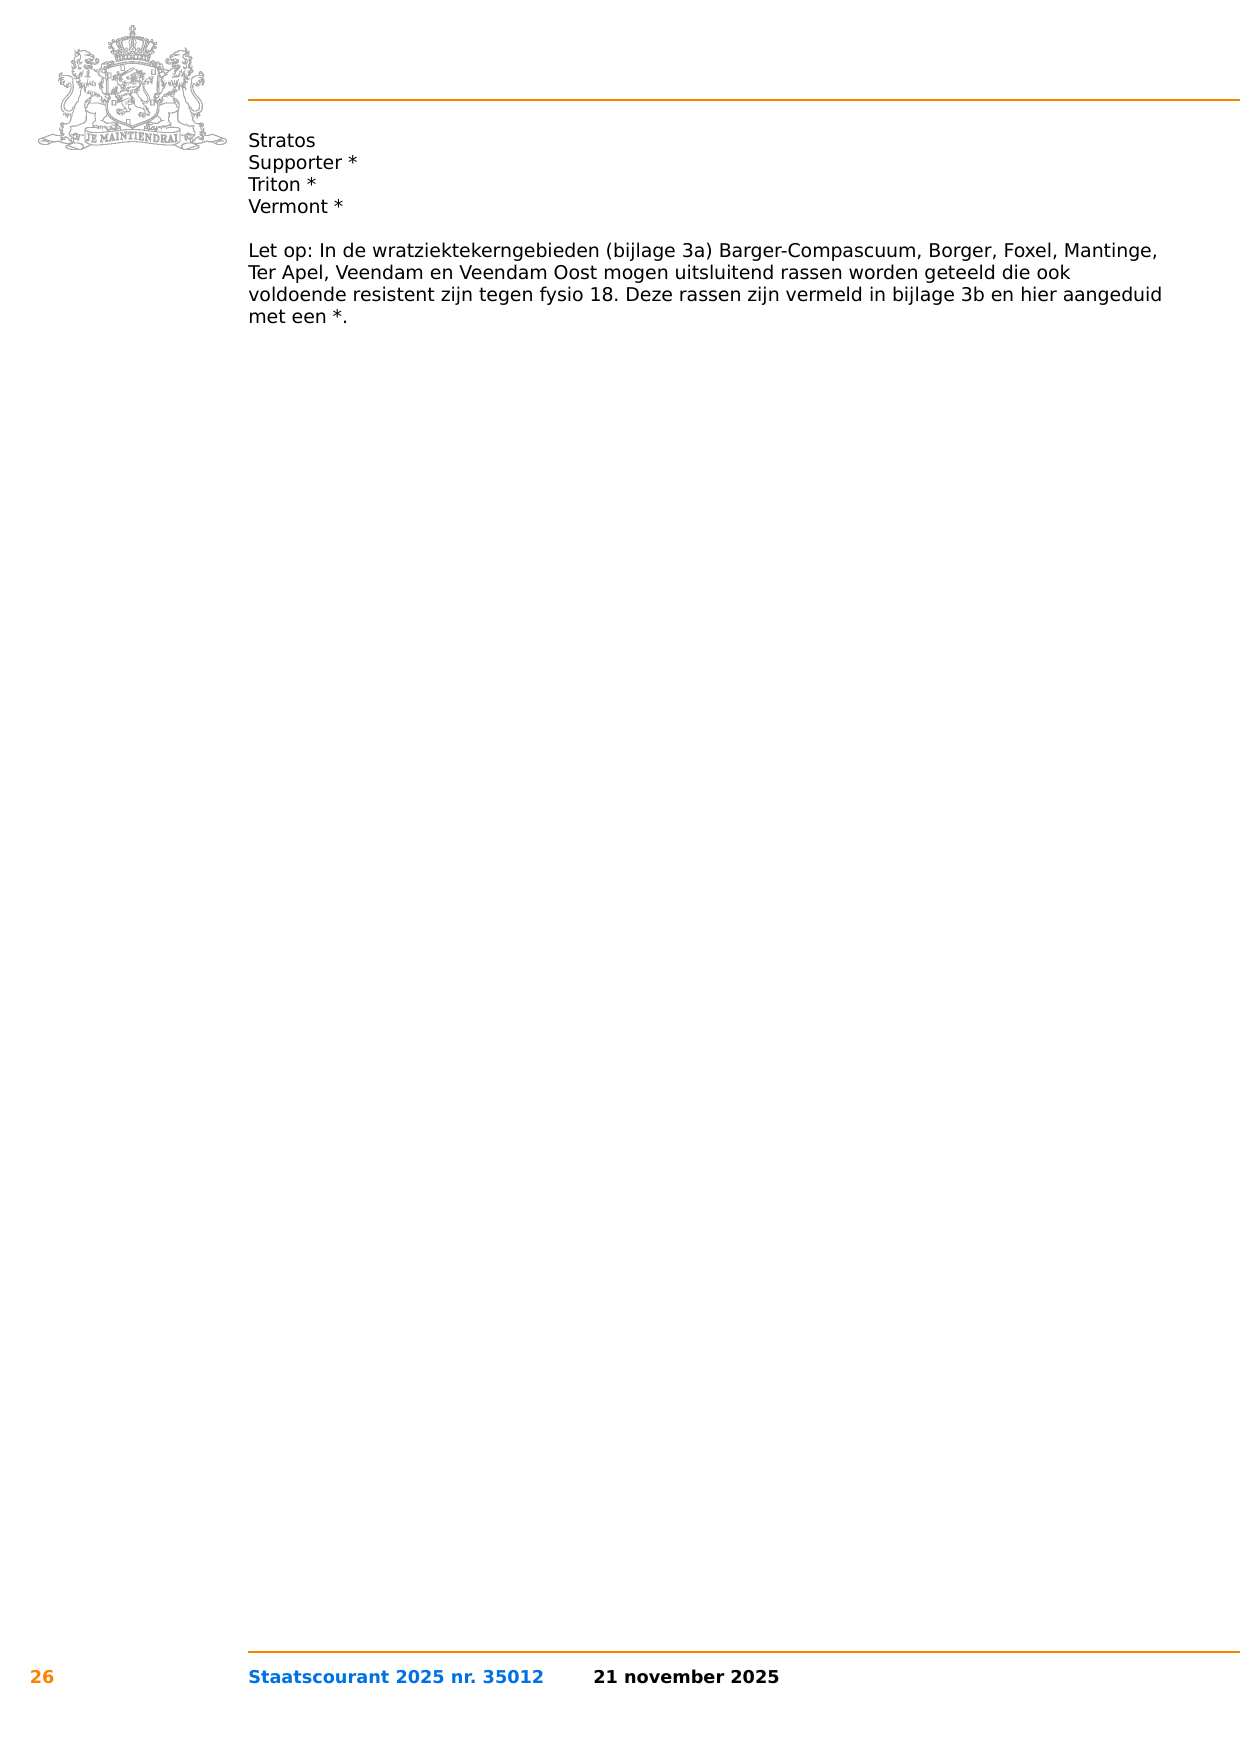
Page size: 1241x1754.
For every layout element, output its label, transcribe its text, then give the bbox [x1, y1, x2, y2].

text Stratos [248, 130, 1163, 152]
picture [38, 25, 227, 150]
text Let op: In de wratziektekerngebieden (bijlage 3a) Barger-Compascuum, Borger, Foxel, Mantinge, Ter Apel, Veendam en Veendam Oost mogen uitsluitend rassen worden geteeld die ook voldoende resistent zijn tegen fysio 18. Deze rassen zijn vermeld in bijlage 3b en hier aangeduid met een *. [248, 240, 1163, 328]
text Supporter * [248, 152, 1163, 174]
text Triton * [248, 174, 1163, 196]
text Vermont * [248, 196, 1163, 218]
